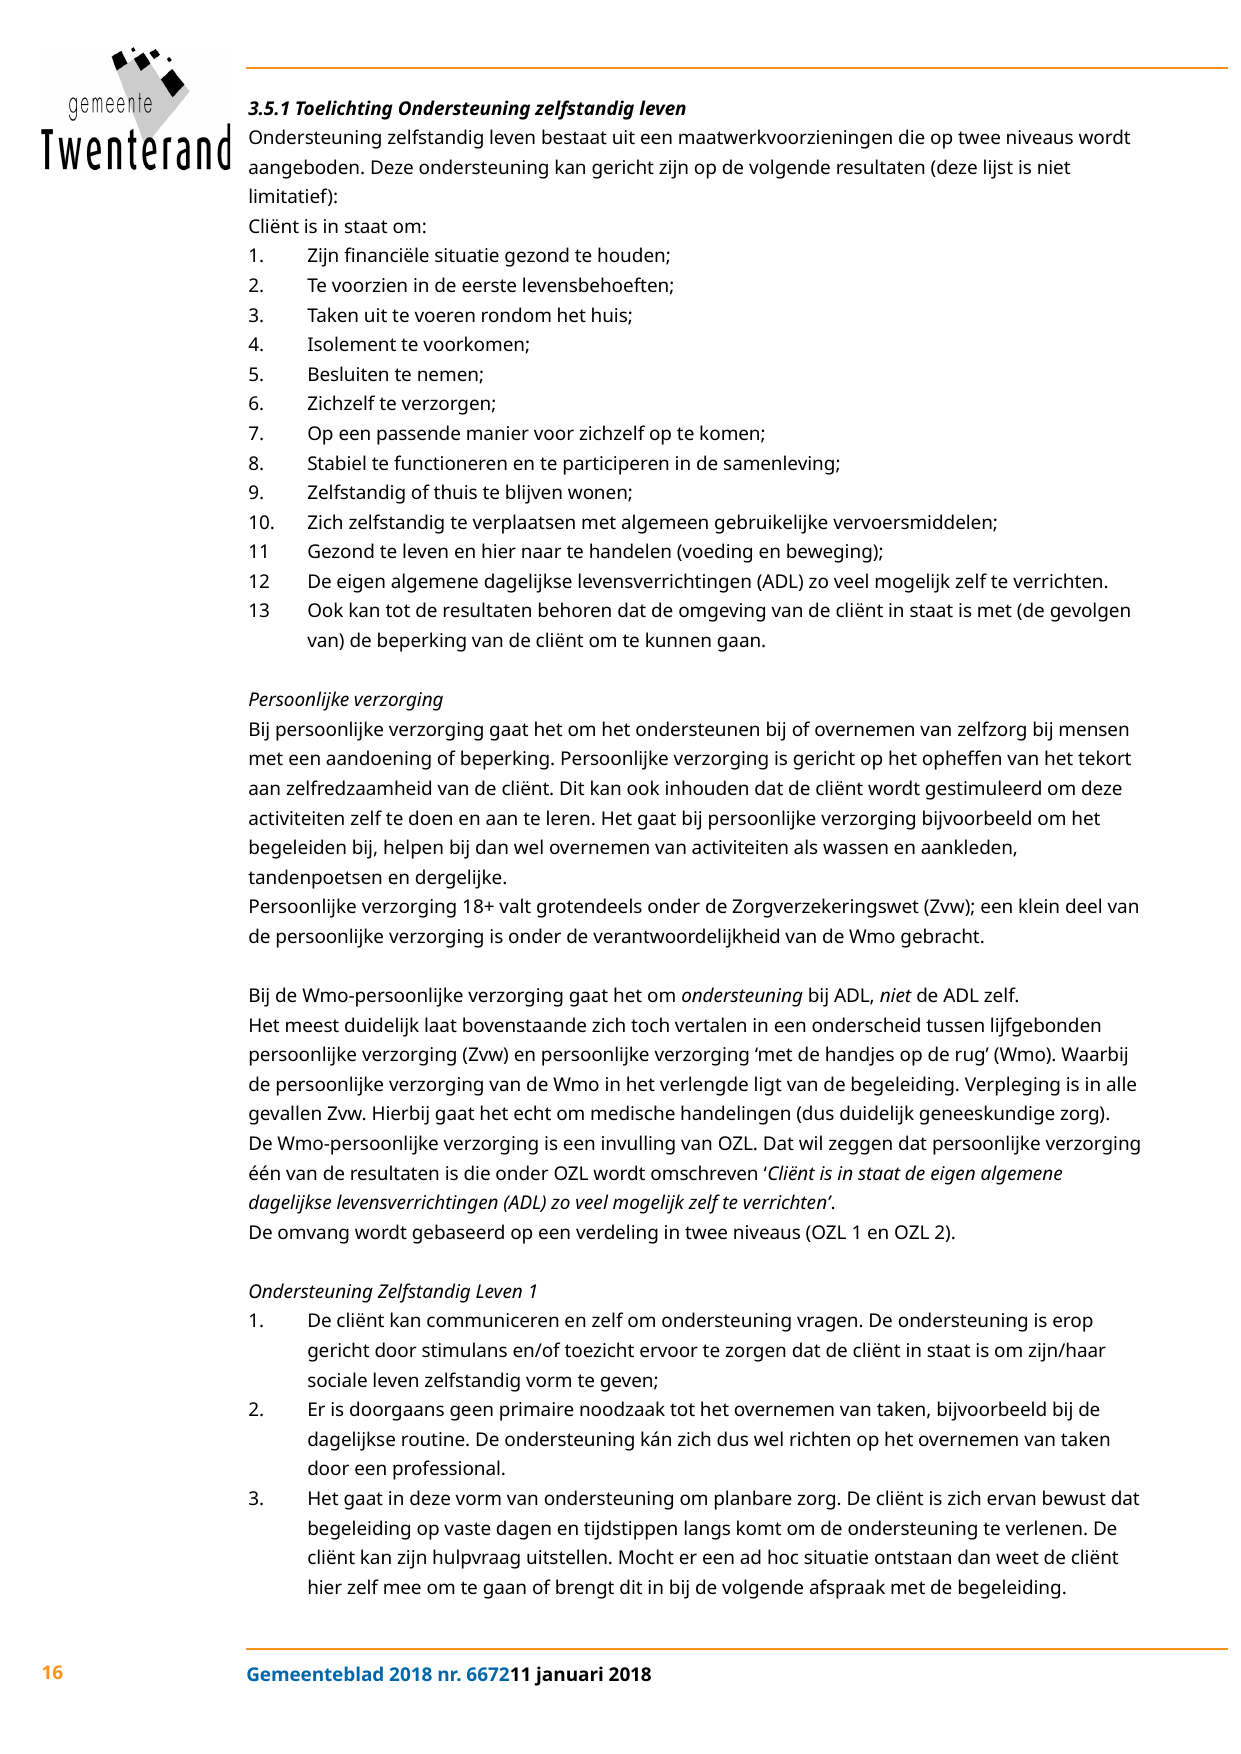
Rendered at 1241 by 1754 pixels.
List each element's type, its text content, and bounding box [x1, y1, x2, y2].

text De Wmo-persoonlijke verzorging is een invulling van OZL. Dat wil zeggen dat persoonlijke verzorging één van de resultaten is die onder OZL wordt omschreven ‘Cliënt is in staat de eigen algemene dagelijkse levensverrichtingen (ADL) zo veel mogelijk zelf te verrichten’. [248, 1130, 1152, 1215]
list Op een passende manier voor zichzelf op te komen; [248, 420, 1152, 446]
list Besluiten te nemen; [248, 361, 1152, 387]
list Ook kan tot de resultaten behoren dat de omgeving van de cliënt in staat is met (de gevolgen van) de beperking van de cliënt om te kunnen gaan. [248, 598, 1152, 653]
list Zich zelfstandig te verplaatsen met algemeen gebruikelijke vervoersmiddelen; [248, 509, 1152, 535]
list Te voorzien in de eerste levensbehoeften; [248, 272, 1152, 298]
list Het gaat in deze vorm van ondersteuning om planbare zorg. De cliënt is zich ervan bewust dat begeleiding op vaste dagen en tijdstippen langs komt om de ondersteuning te verlenen. De cliënt kan zijn hulpvraag uitstellen. Mocht er een ad hoc situatie ontstaan dan weet de cliënt hier zelf mee om te gaan of brengt dit in bij de volgende afspraak met de begeleiding. [248, 1485, 1152, 1600]
text Ondersteuning zelfstandig leven bestaat uit een maatwerkvoorzieningen die op twee niveaus wordt aangeboden. Deze ondersteuning kan gericht zijn op de volgende resultaten (deze lijst is niet limitatief): [248, 124, 1152, 209]
list Gezond te leven en hier naar te handelen (voeding en beweging); [248, 538, 1152, 564]
text Het meest duidelijk laat bovenstaande zich toch vertalen in een onderscheid tussen lijfgebonden persoonlijke verzorging (Zvw) en persoonlijke verzorging ‘met de handjes op de rug’ (Wmo). Waarbij de persoonlijke verzorging van de Wmo in het verlengde ligt van de begeleiding. Verpleging is in alle gevallen Zvw. Hierbij gaat het echt om medische handelingen (dus duidelijk geneeskundige zorg). [248, 1012, 1152, 1126]
text 3.5.1 Toelichting Ondersteuning zelfstandig leven [248, 95, 1152, 121]
list Taken uit te voeren rondom het huis; [248, 302, 1152, 328]
text Cliënt is in staat om: [248, 213, 1152, 239]
text Persoonlijke verzorging 18+ valt grotendeels onder de Zorgverzekeringswet (Zvw); een klein deel van de persoonlijke verzorging is onder de verantwoordelijkheid van de Wmo gebracht. [248, 893, 1152, 949]
list De cliënt kan communiceren en zelf om ondersteuning vragen. De ondersteuning is erop gericht door stimulans en/of toezicht ervoor te zorgen dat de cliënt in staat is om zijn/haar sociale leven zelfstandig vorm te geven; [248, 1308, 1152, 1393]
list Stabiel te functioneren en te participeren in de samenleving; [248, 450, 1152, 476]
list Isolement te voorkomen; [248, 331, 1152, 357]
text De omvang wordt gebaseerd op een verdeling in twee niveaus (OZL 1 en OZL 2). [248, 1219, 1152, 1245]
picture [41, 47, 231, 172]
list De eigen algemene dagelijkse levensverrichtingen (ADL) zo veel mogelijk zelf te verrichten. [248, 568, 1152, 594]
text Bij de Wmo-persoonlijke verzorging gaat het om ondersteuning bij ADL, niet de ADL zelf. [248, 982, 1152, 1008]
list Zichzelf te verzorgen; [248, 391, 1152, 416]
text Bij persoonlijke verzorging gaat het om het ondersteunen bij of overnemen van zelfzorg bij mensen met een aandoening of beperking. Persoonlijke verzorging is gericht op het opheffen van het tekort aan zelfredzaamheid van de cliënt. Dit kan ook inhouden dat de cliënt wordt gestimuleerd om deze activiteiten zelf te doen en aan te leren. Het gaat bij persoonlijke verzorging bijvoorbeeld om het begeleiden bij, helpen bij dan wel overnemen van activiteiten als wassen en aankleden, tandenpoetsen en dergelijke. [248, 716, 1152, 890]
text Persoonlijke verzorging [248, 686, 1152, 712]
list Er is doorgaans geen primaire noodzaak tot het overnemen van taken, bijvoorbeeld bij de dagelijkse routine. De ondersteuning kán zich dus wel richten op het overnemen van taken door een professional. [248, 1396, 1152, 1481]
list Zijn financiële situatie gezond te houden; [248, 243, 1152, 268]
list Zelfstandig of thuis te blijven wonen; [248, 479, 1152, 505]
text Ondersteuning Zelfstandig Leven 1 [248, 1278, 1152, 1304]
